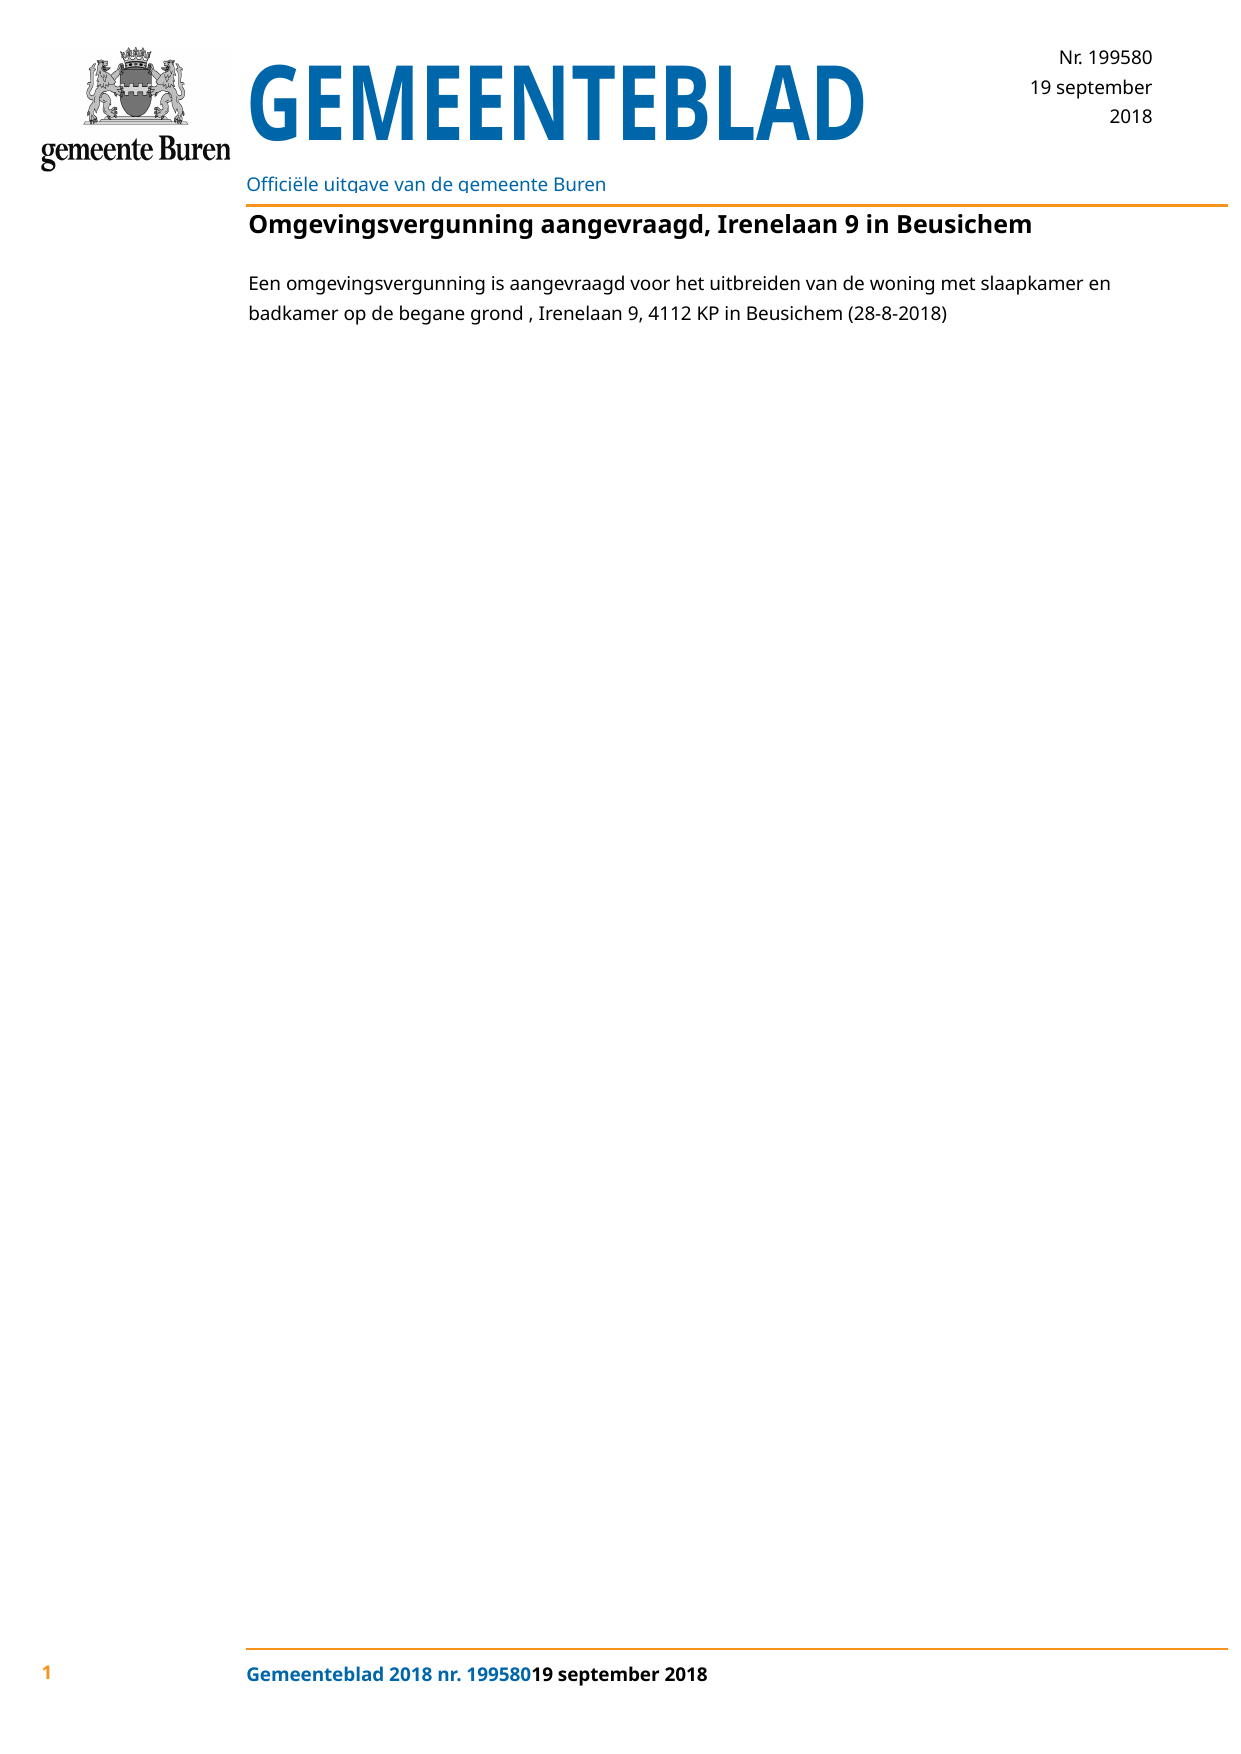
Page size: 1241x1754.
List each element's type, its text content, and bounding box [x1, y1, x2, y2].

picture [41, 47, 231, 172]
text Omgevingsvergunning aangevraagd, Irenelaan 9 in Beusichem [248, 207, 1152, 241]
text Een omgevingsvergunning is aangevraagd voor het uitbreiden van de woning met slaapkamer en badkamer op de begane grond , Irenelaan 9, 4112 KP in Beusichem (28-8-2018) [248, 270, 1152, 326]
